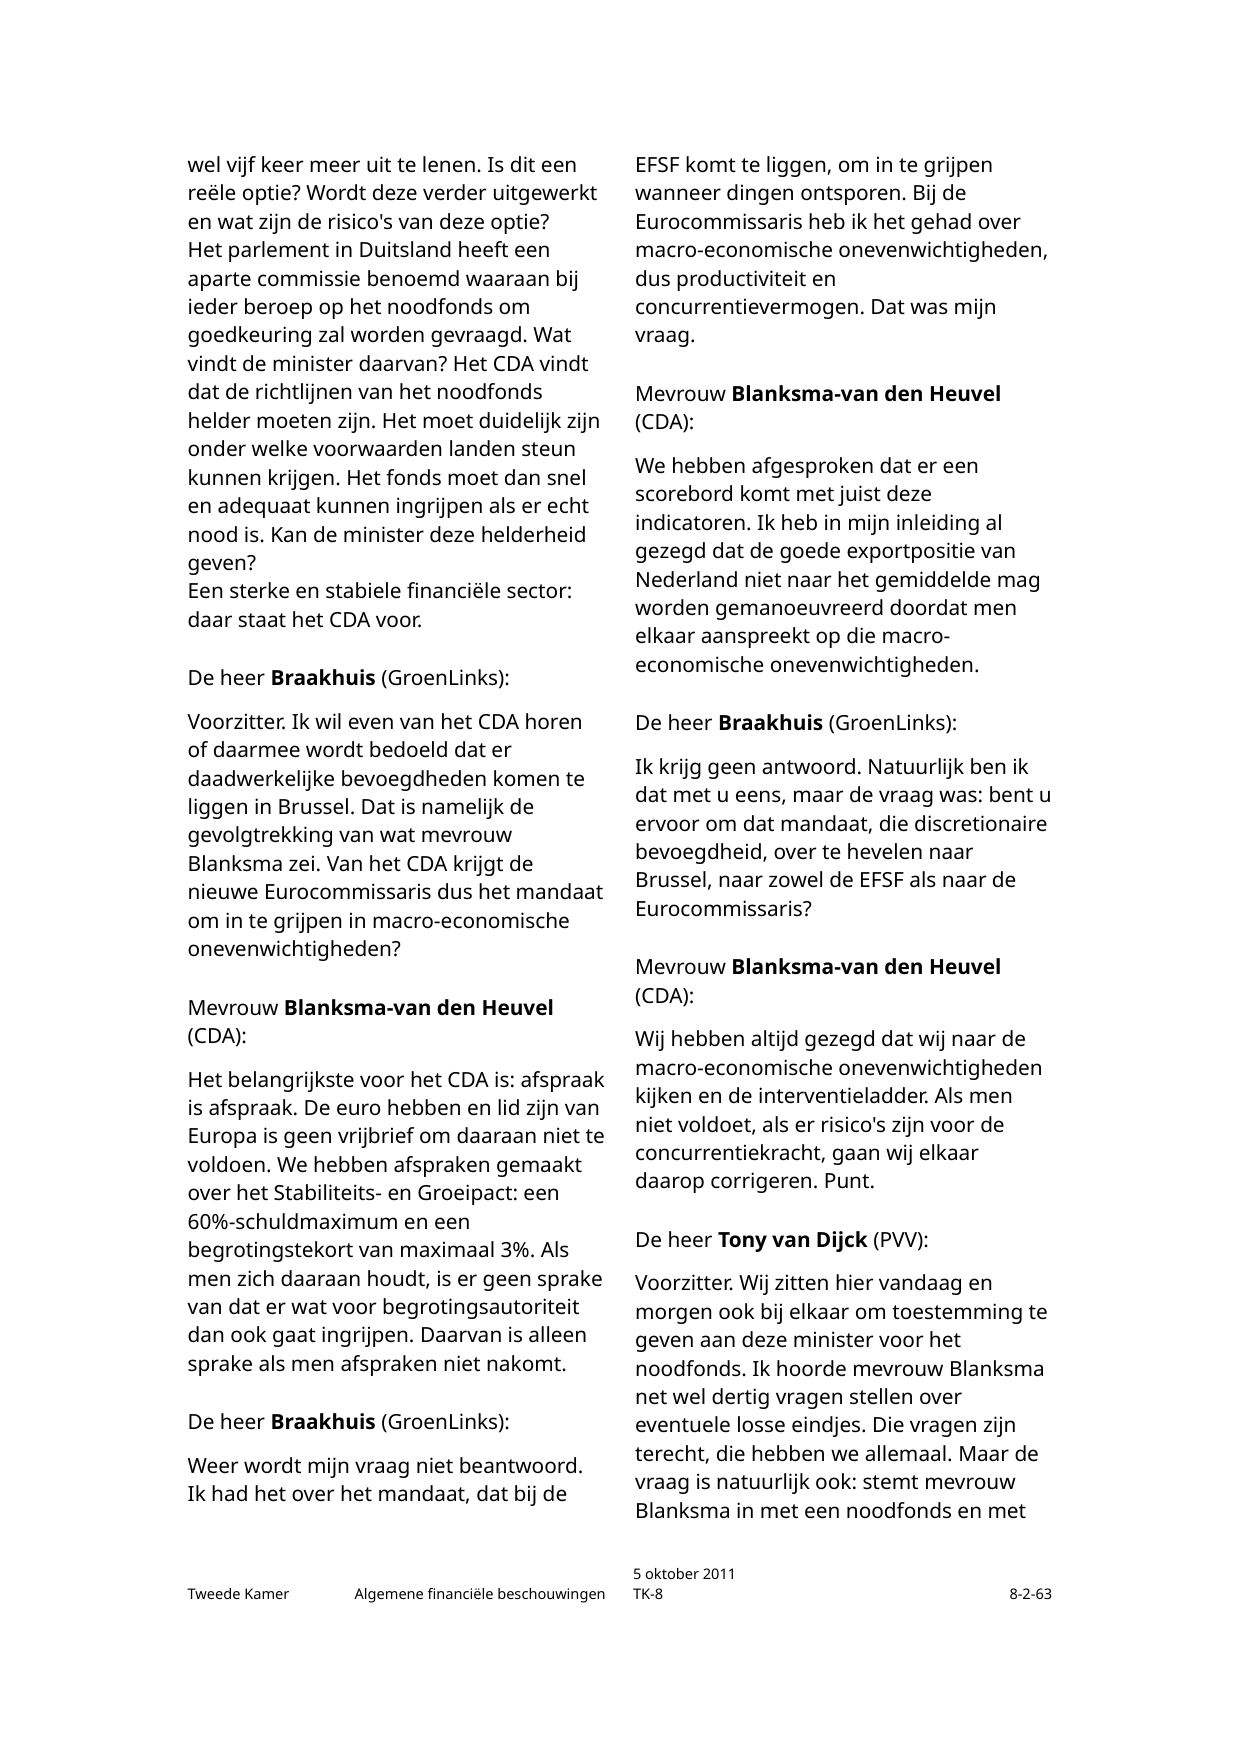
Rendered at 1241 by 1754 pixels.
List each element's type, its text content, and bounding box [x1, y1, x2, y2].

text Wij hebben altijd gezegd dat wij naar de macro-economische onevenwichtigheden kijken en de interventieladder. Als men niet voldoet, als er risico's zijn voor de concurrentiekracht, gaan wij elkaar daarop corrigeren. Punt. [635, 1024, 1053, 1195]
text Ik krijg geen antwoord. Natuurlijk ben ik dat met u eens, maar de vraag was: bent u ervoor om dat mandaat, die discretionaire bevoegdheid, over te hevelen naar Brussel, naar zowel de EFSF als naar de Eurocommissaris? [635, 752, 1053, 922]
text Voorzitter. Wij zitten hier vandaag en morgen ook bij elkaar om toestemming te geven aan deze minister voor het noodfonds. Ik hoorde mevrouw Blanksma net wel dertig vragen stellen over eventuele losse eindjes. Die vragen zijn terecht, die hebben we allemaal. Maar de vraag is natuurlijk ook: stemt mevrouw Blanksma in met een noodfonds en met [635, 1268, 1053, 1524]
text Mevrouw Blanksma-van den Heuvel (CDA): [635, 379, 1053, 436]
text We hebben afgesproken dat er een scorebord komt met juist deze indicatoren. Ik heb in mijn inleiding al gezegd dat de goede exportpositie van Nederland niet naar het gemiddelde mag worden gemanoeuvreerd doordat men elkaar aanspreekt op die macro-economische onevenwichtigheden. [635, 451, 1053, 678]
text Weer wordt mijn vraag niet beantwoord. Ik had het over het mandaat, dat bij de [187, 1451, 605, 1508]
text De heer Braakhuis (GroenLinks): [187, 1407, 605, 1436]
text Mevrouw Blanksma-van den Heuvel (CDA): [635, 952, 1053, 1009]
text Het parlement in Duitsland heeft een aparte commissie benoemd waaraan bij ieder beroep op het noodfonds om goedkeuring zal worden gevraagd. Wat vindt de minister daarvan? Het CDA vindt dat de richtlijnen van het noodfonds helder moeten zijn. Het moet duidelijk zijn onder welke voorwaarden landen steun kunnen krijgen. Het fonds moet dan snel en adequaat kunnen ingrijpen als er echt nood is. Kan de minister deze helderheid geven? [187, 235, 605, 577]
text Voorzitter. Ik wil even van het CDA horen of daarmee wordt bedoeld dat er daadwerkelijke bevoegdheden komen te liggen in Brussel. Dat is namelijk de gevolgtrekking van wat mevrouw Blanksma zei. Van het CDA krijgt de nieuwe Eurocommissaris dus het mandaat om in te grijpen in macro-economische onevenwichtigheden? [187, 707, 605, 963]
text De heer Braakhuis (GroenLinks): [635, 708, 1053, 737]
text Mevrouw Blanksma-van den Heuvel (CDA): [187, 993, 605, 1050]
text De heer Tony van Dijck (PVV): [635, 1225, 1053, 1253]
text Een sterke en stabiele financiële sector: daar staat het CDA voor. [187, 577, 605, 633]
text De heer Braakhuis (GroenLinks): [187, 663, 605, 692]
text EFSF komt te liggen, om in te grijpen wanneer dingen ontsporen. Bij de Eurocommissaris heb ik het gehad over macro-economische onevenwichtigheden, dus productiviteit en concurrentievermogen. Dat was mijn vraag. [635, 150, 1053, 349]
text wel vijf keer meer uit te lenen. Is dit een reële optie? Wordt deze verder uitgewerkt en wat zijn de risico's van deze optie? [187, 150, 605, 235]
text Het belangrijkste voor het CDA is: afspraak is afspraak. De euro hebben en lid zijn van Europa is geen vrijbrief om daaraan niet te voldoen. We hebben afspraken gemaakt over het Stabiliteits- en Groeipact: een 60%-schuldmaximum en een begrotingstekort van maximaal 3%. Als men zich daaraan houdt, is er geen sprake van dat er wat voor begrotingsautoriteit dan ook gaat ingrijpen. Daarvan is alleen sprake als men afspraken niet nakomt. [187, 1065, 605, 1377]
